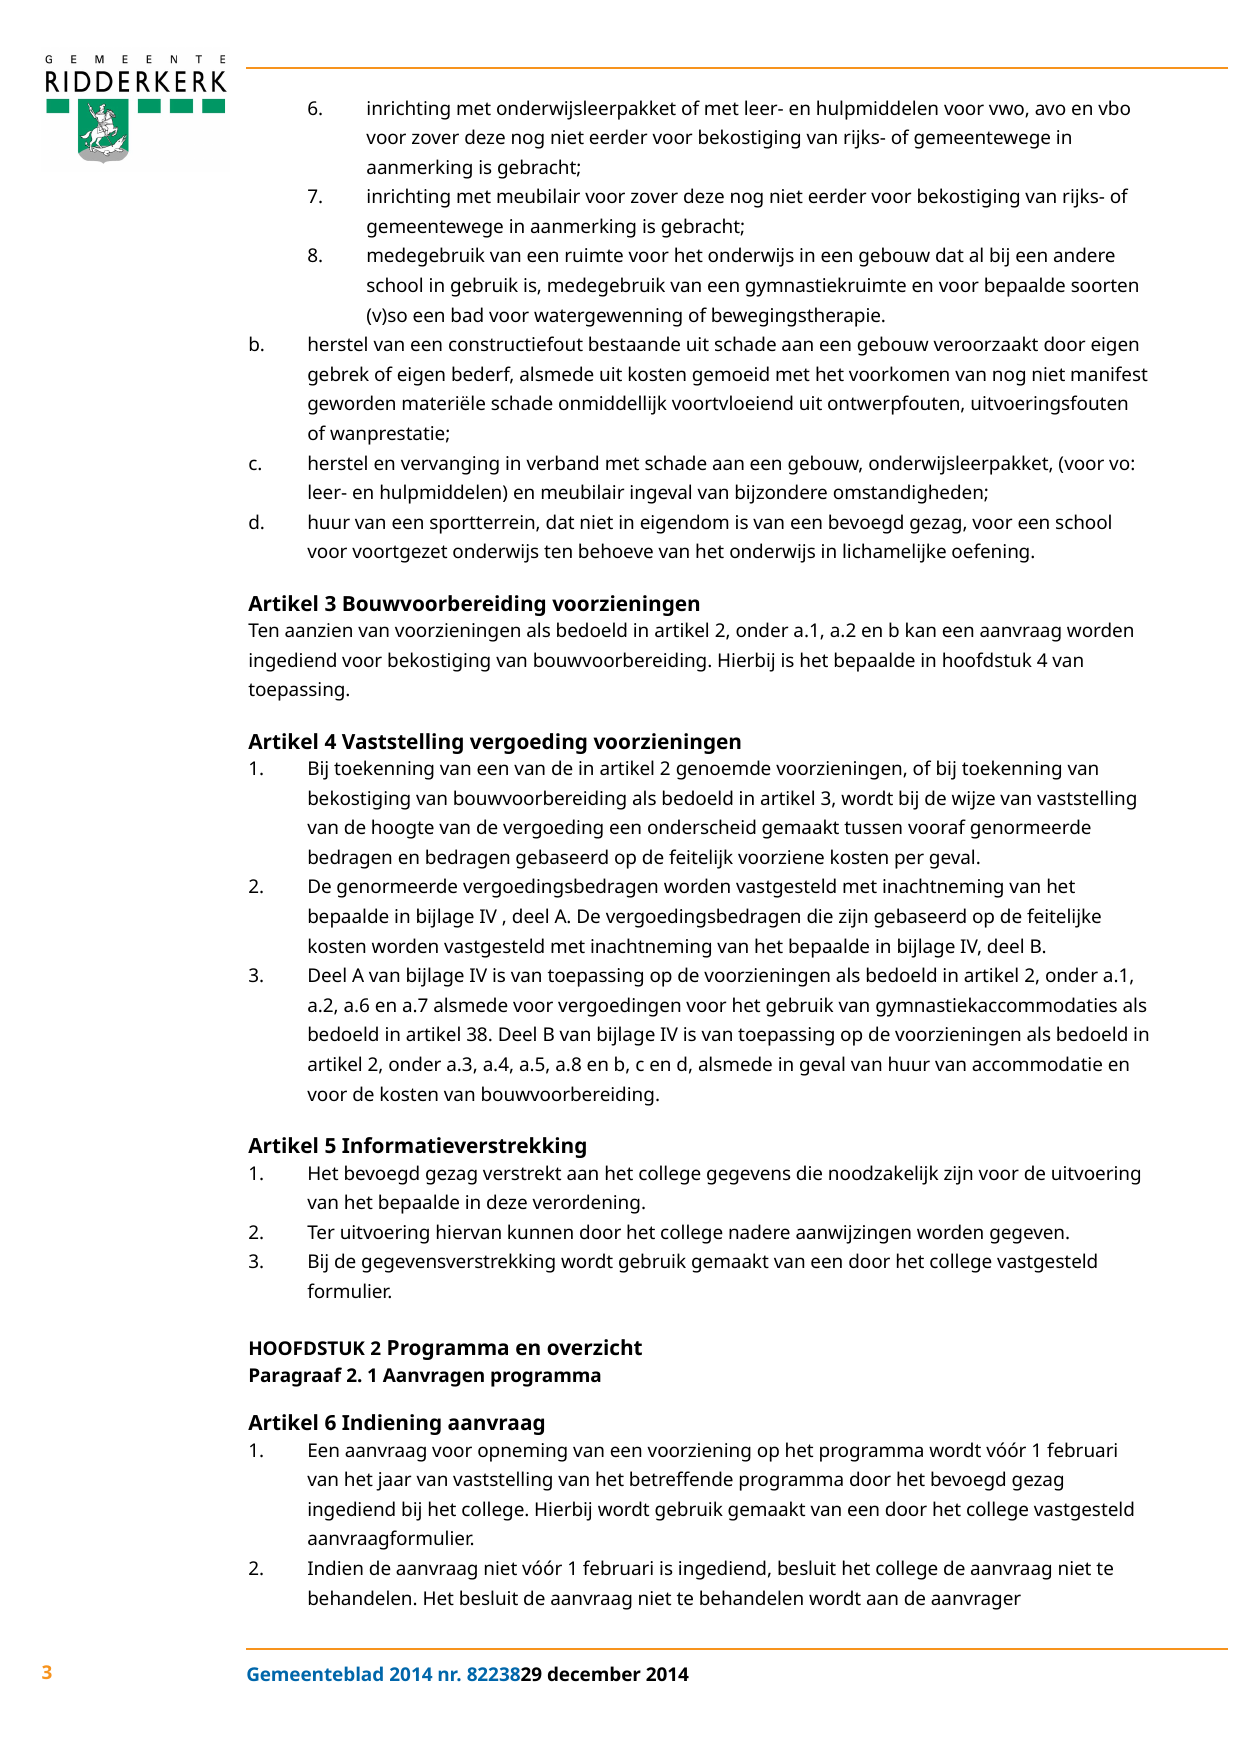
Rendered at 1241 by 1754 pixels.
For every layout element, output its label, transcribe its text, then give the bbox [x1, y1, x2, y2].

text HOOFDSTUK 2 Programma en overzicht [248, 1333, 1152, 1362]
list inrichting met meubilair voor zover deze nog niet eerder voor bekostiging van rijks- of gemeentewege in aanmerking is gebracht; [307, 183, 1152, 239]
list huur van een sportterrein, dat niet in eigendom is van een bevoegd gezag, voor een school voor voortgezet onderwijs ten behoeve van het onderwijs in lichamelijke oefening. [248, 509, 1152, 564]
list Deel A van bijlage IV is van toepassing op de voorzieningen als bedoeld in artikel 2, onder a.1, a.2, a.6 en a.7 alsmede voor vergoedingen voor het gebruik van gymnastiekaccommodaties als bedoeld in artikel 38. Deel B van bijlage IV is van toepassing op de voorzieningen als bedoeld in artikel 2, onder a.3, a.4, a.5, a.8 en b, c en d, alsmede in geval van huur van accommodatie en voor de kosten van bouwvoorbereiding. [248, 962, 1152, 1107]
list medegebruik van een ruimte voor het onderwijs in een gebouw dat al bij een andere school in gebruik is, medegebruik van een gymnastiekruimte en voor bepaalde soorten (v)so een bad voor watergewenning of bewegingstherapie. [307, 243, 1152, 328]
list herstel en vervanging in verband met schade aan een gebouw, onderwijsleerpakket, (voor vo: leer- en hulpmiddelen) en meubilair ingeval van bijzondere omstandigheden; [248, 450, 1152, 505]
text Artikel 6 Indiening aanvraag [248, 1408, 1152, 1437]
list Ter uitvoering hiervan kunnen door het college nadere aanwijzingen worden gegeven. [248, 1219, 1152, 1244]
list herstel van een constructiefout bestaande uit schade aan een gebouw veroorzaakt door eigen gebrek of eigen bederf, alsmede uit kosten gemoeid met het voorkomen van nog niet manifest geworden materiële schade onmiddellijk voortvloeiend uit ontwerpfouten, uitvoeringsfouten of wanprestatie; [248, 331, 1152, 446]
text Artikel 4 Vaststelling vergoeding voorzieningen [248, 727, 1152, 755]
list Bij toekenning van een van de in artikel 2 genoemde voorzieningen, of bij toekenning van bekostiging van bouwvoorbereiding als bedoeld in artikel 3, wordt bij de wijze van vaststelling van de hoogte van de vergoeding een onderscheid gemaakt tussen vooraf genormeerde bedragen en bedragen gebaseerd op de feitelijk voorziene kosten per geval. [248, 755, 1152, 870]
list Bij de gegevensverstrekking wordt gebruik gemaakt van een door het college vastgesteld formulier. [248, 1248, 1152, 1304]
text Artikel 5 Informatieverstrekking [248, 1131, 1152, 1160]
list inrichting met onderwijsleerpakket of met leer- en hulpmiddelen voor vwo, avo en vbo voor zover deze nog niet eerder voor bekostiging van rijks- of gemeentewege in aanmerking is gebracht; [307, 95, 1152, 180]
list Een aanvraag voor opneming van een voorziening op het programma wordt vóór 1 februari van het jaar van vaststelling van het betreffende programma door het bevoegd gezag ingediend bij het college. Hierbij wordt gebruik gemaakt van een door het college vastgesteld aanvraagformulier. [248, 1437, 1152, 1551]
list Het bevoegd gezag verstrekt aan het college gegevens die noodzakelijk zijn voor de uitvoering van het bepaalde in deze verordening. [248, 1160, 1152, 1215]
text Ten aanzien van voorzieningen als bedoeld in artikel 2, onder a.1, a.2 en b kan een aanvraag worden ingediend voor bekostiging van bouwvoorbereiding. Hierbij is het bepaalde in hoofdstuk 4 van toepassing. [248, 617, 1152, 702]
picture [41, 47, 231, 172]
list Indien de aanvraag niet vóór 1 februari is ingediend, besluit het college de aanvraag niet te behandelen. Het besluit de aanvraag niet te behandelen wordt aan de aanvrager [248, 1555, 1152, 1610]
text Paragraaf 2. 1 Aanvragen programma [248, 1362, 1152, 1387]
text Artikel 3 Bouwvoorbereiding voorzieningen [248, 589, 1152, 617]
list De genormeerde vergoedingsbedragen worden vastgesteld met inachtneming van het bepaalde in bijlage IV , deel A. De vergoedingsbedragen die zijn gebaseerd op de feitelijke kosten worden vastgesteld met inachtneming van het bepaalde in bijlage IV, deel B. [248, 874, 1152, 959]
